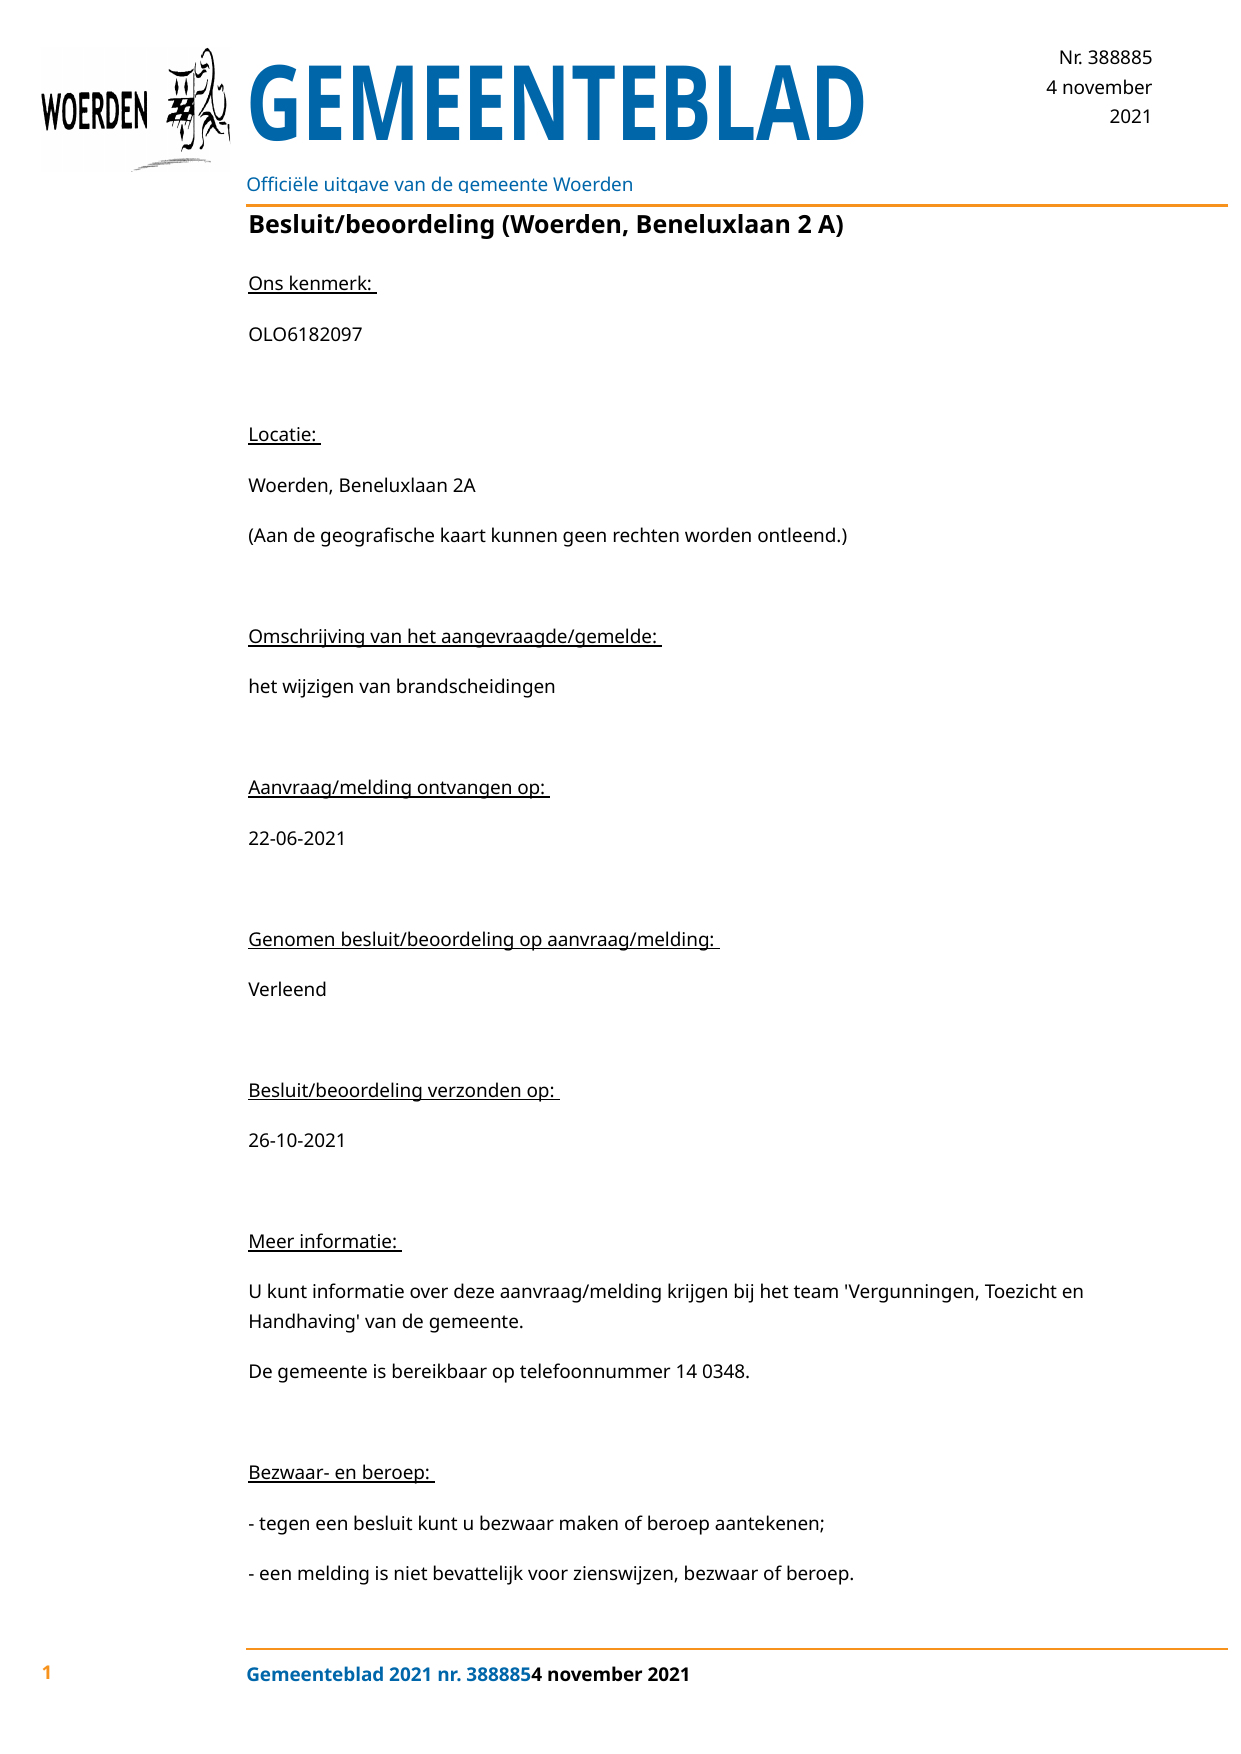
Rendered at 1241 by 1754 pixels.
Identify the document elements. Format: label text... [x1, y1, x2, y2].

text - een melding is niet bevattelijk voor zienswijzen, bezwaar of beroep. [248, 1560, 1152, 1586]
text Meer informatie: [248, 1228, 1152, 1254]
text OLO6182097 [248, 321, 1152, 346]
text 26-10-2021 [248, 1127, 1152, 1153]
text Besluit/beoordeling verzonden op: [248, 1077, 1152, 1103]
text (Aan de geografische kaart kunnen geen rechten worden ontleend.) [248, 522, 1152, 548]
picture [41, 47, 231, 172]
text Bezwaar- en beroep: [248, 1459, 1152, 1485]
text Aanvraag/melding ontvangen op: [248, 774, 1152, 800]
text Woerden, Beneluxlaan 2A [248, 472, 1152, 498]
text Locatie: [248, 422, 1152, 447]
text De gemeente is bereikbaar op telefoonnummer 14 0348. [248, 1359, 1152, 1384]
text U kunt informatie over deze aanvraag/melding krijgen bij het team 'Vergunningen, Toezicht en Handhaving' van de gemeente. [248, 1279, 1152, 1334]
text Ons kenmerk: [248, 270, 1152, 296]
text Omschrijving van het aangevraagde/gemelde: [248, 623, 1152, 649]
text Genomen besluit/beoordeling op aanvraag/melding: [248, 926, 1152, 951]
text Besluit/beoordeling (Woerden, Beneluxlaan 2 A) [248, 207, 1152, 241]
text 22-06-2021 [248, 825, 1152, 851]
text Verleend [248, 976, 1152, 1002]
text het wijzigen van brandscheidingen [248, 674, 1152, 699]
text - tegen een besluit kunt u bezwaar maken of beroep aantekenen; [248, 1510, 1152, 1536]
